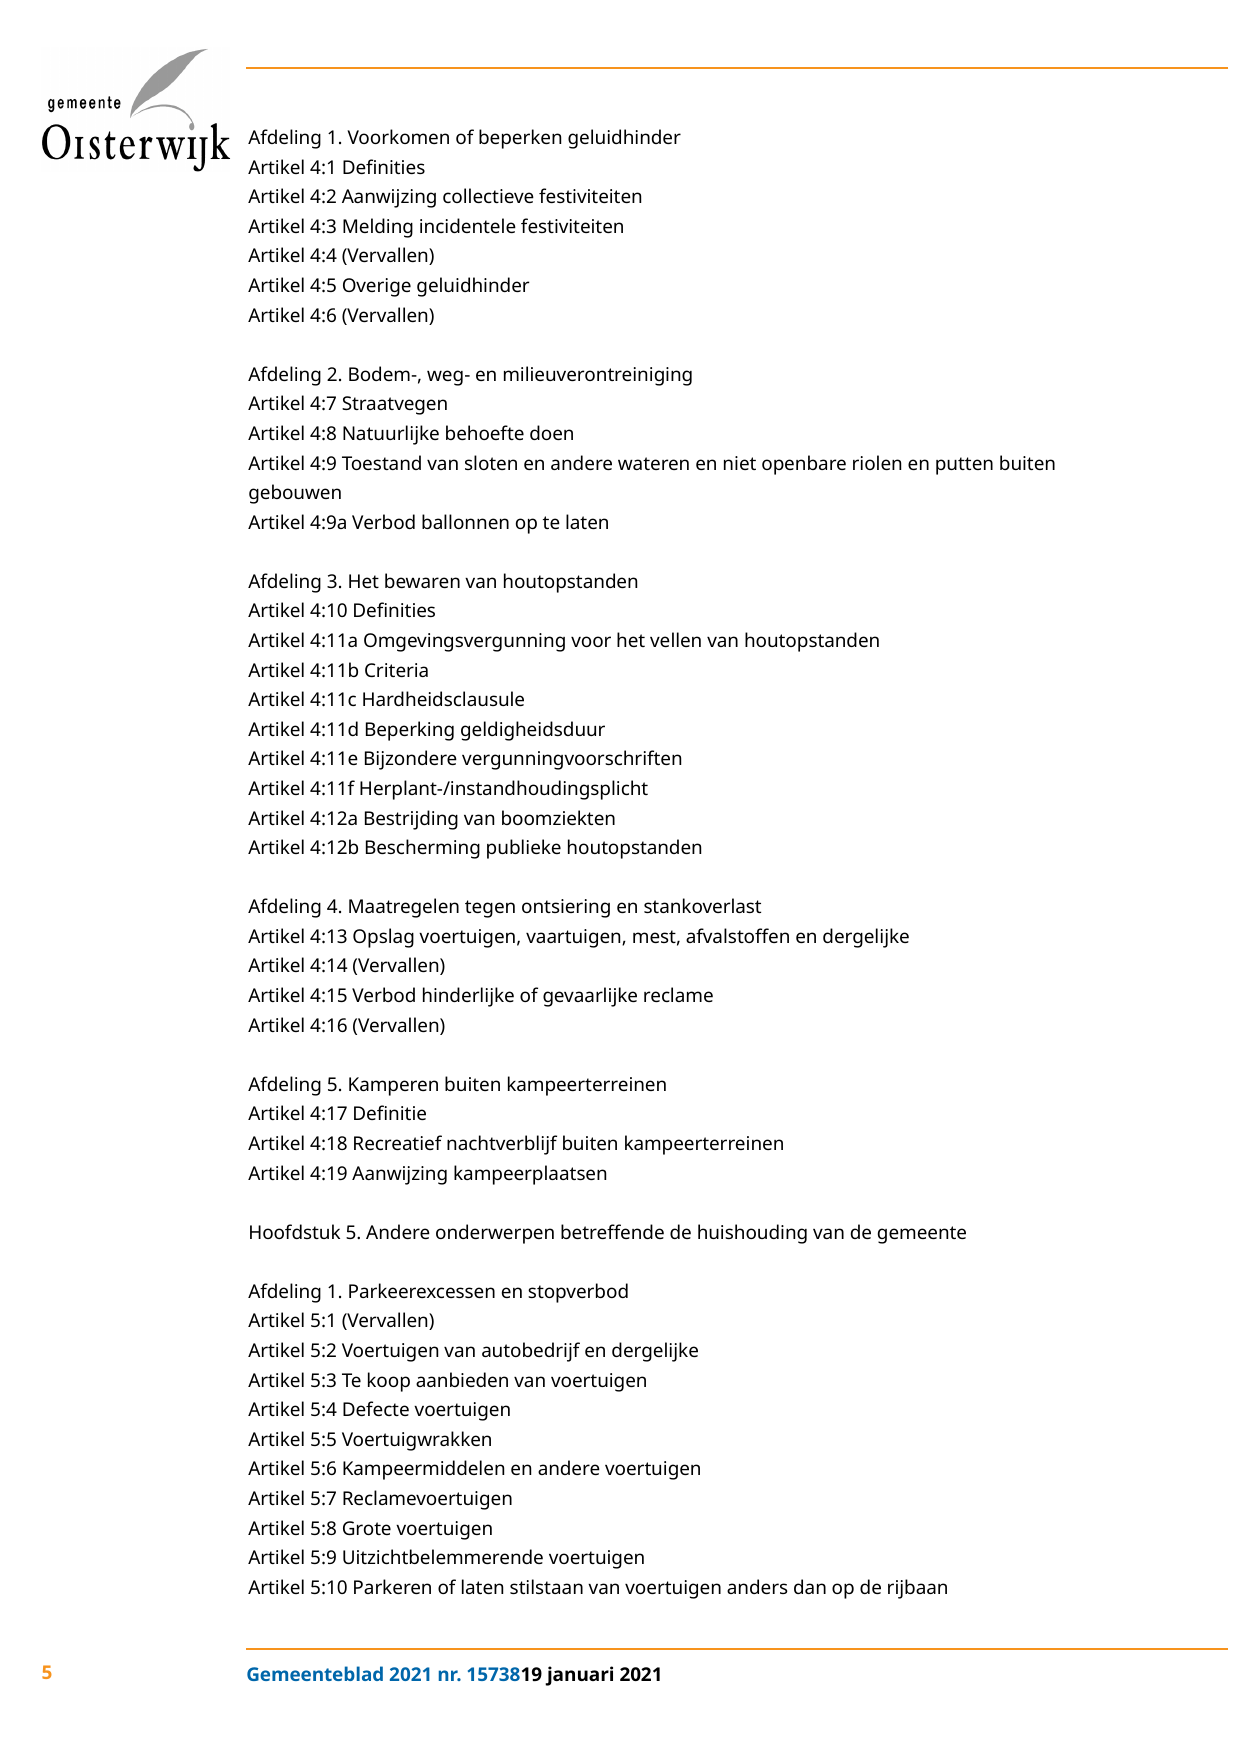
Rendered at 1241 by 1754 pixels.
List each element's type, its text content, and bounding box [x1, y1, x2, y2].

picture [41, 47, 231, 172]
text Artikel 4:15 Verbod hinderlijke of gevaarlijke reclame [248, 982, 1152, 1008]
text Afdeling 3. Het bewaren van houtopstanden [248, 568, 1152, 594]
text Hoofdstuk 5. Andere onderwerpen betreffende de huishouding van de gemeente [248, 1219, 1152, 1245]
text Artikel 4:18 Recreatief nachtverblijf buiten kampeerterreinen [248, 1130, 1152, 1156]
text Artikel 4:9 Toestand van sloten en andere wateren en niet openbare riolen en putten buiten gebouwen [248, 450, 1152, 505]
text Artikel 4:14 (Vervallen) [248, 953, 1152, 978]
text Afdeling 1. Parkeerexcessen en stopverbod [248, 1278, 1152, 1304]
text Artikel 5:1 (Vervallen) [248, 1308, 1152, 1333]
text Artikel 4:12b Bescherming publieke houtopstanden [248, 834, 1152, 860]
text Artikel 5:4 Defecte voertuigen [248, 1396, 1152, 1422]
text Artikel 4:1 Definities [248, 154, 1152, 180]
text Artikel 4:5 Overige geluidhinder [248, 272, 1152, 298]
text Artikel 4:16 (Vervallen) [248, 1012, 1152, 1038]
text Artikel 4:9a Verbod ballonnen op te laten [248, 509, 1152, 535]
text Artikel 4:11c Hardheidsclausule [248, 686, 1152, 712]
text Artikel 4:19 Aanwijzing kampeerplaatsen [248, 1160, 1152, 1186]
text Afdeling 1. Voorkomen of beperken geluidhinder [248, 124, 1152, 150]
text Artikel 5:3 Te koop aanbieden van voertuigen [248, 1367, 1152, 1393]
text Artikel 4:11f Herplant-/instandhoudingsplicht [248, 775, 1152, 801]
text Artikel 4:11b Criteria [248, 657, 1152, 683]
text Artikel 4:11a Omgevingsvergunning voor het vellen van houtopstanden [248, 627, 1152, 653]
text Artikel 5:7 Reclamevoertuigen [248, 1485, 1152, 1511]
text Artikel 4:7 Straatvegen [248, 391, 1152, 416]
text Afdeling 2. Bodem-, weg- en milieuverontreiniging [248, 361, 1152, 387]
text Artikel 4:4 (Vervallen) [248, 243, 1152, 268]
text Artikel 5:8 Grote voertuigen [248, 1515, 1152, 1541]
text Artikel 5:10 Parkeren of laten stilstaan van voertuigen anders dan op de rijbaan [248, 1574, 1152, 1600]
text Artikel 4:3 Melding incidentele festiviteiten [248, 213, 1152, 239]
text Artikel 5:9 Uitzichtbelemmerende voertuigen [248, 1544, 1152, 1570]
text Artikel 4:2 Aanwijzing collectieve festiviteiten [248, 183, 1152, 209]
text Artikel 4:10 Definities [248, 598, 1152, 623]
text Afdeling 5. Kamperen buiten kampeerterreinen [248, 1071, 1152, 1097]
text Artikel 4:13 Opslag voertuigen, vaartuigen, mest, afvalstoffen en dergelijke [248, 923, 1152, 949]
text Artikel 4:6 (Vervallen) [248, 302, 1152, 328]
text Artikel 4:11e Bijzondere vergunningvoorschriften [248, 746, 1152, 771]
text Artikel 4:11d Beperking geldigheidsduur [248, 716, 1152, 742]
text Artikel 4:12a Bestrijding van boomziekten [248, 805, 1152, 831]
text Artikel 4:17 Definitie [248, 1101, 1152, 1126]
text Artikel 5:6 Kampeermiddelen en andere voertuigen [248, 1456, 1152, 1481]
text Artikel 5:5 Voertuigwrakken [248, 1426, 1152, 1452]
text Artikel 4:8 Natuurlijke behoefte doen [248, 420, 1152, 446]
text Artikel 5:2 Voertuigen van autobedrijf en dergelijke [248, 1337, 1152, 1363]
text Afdeling 4. Maatregelen tegen ontsiering en stankoverlast [248, 893, 1152, 919]
